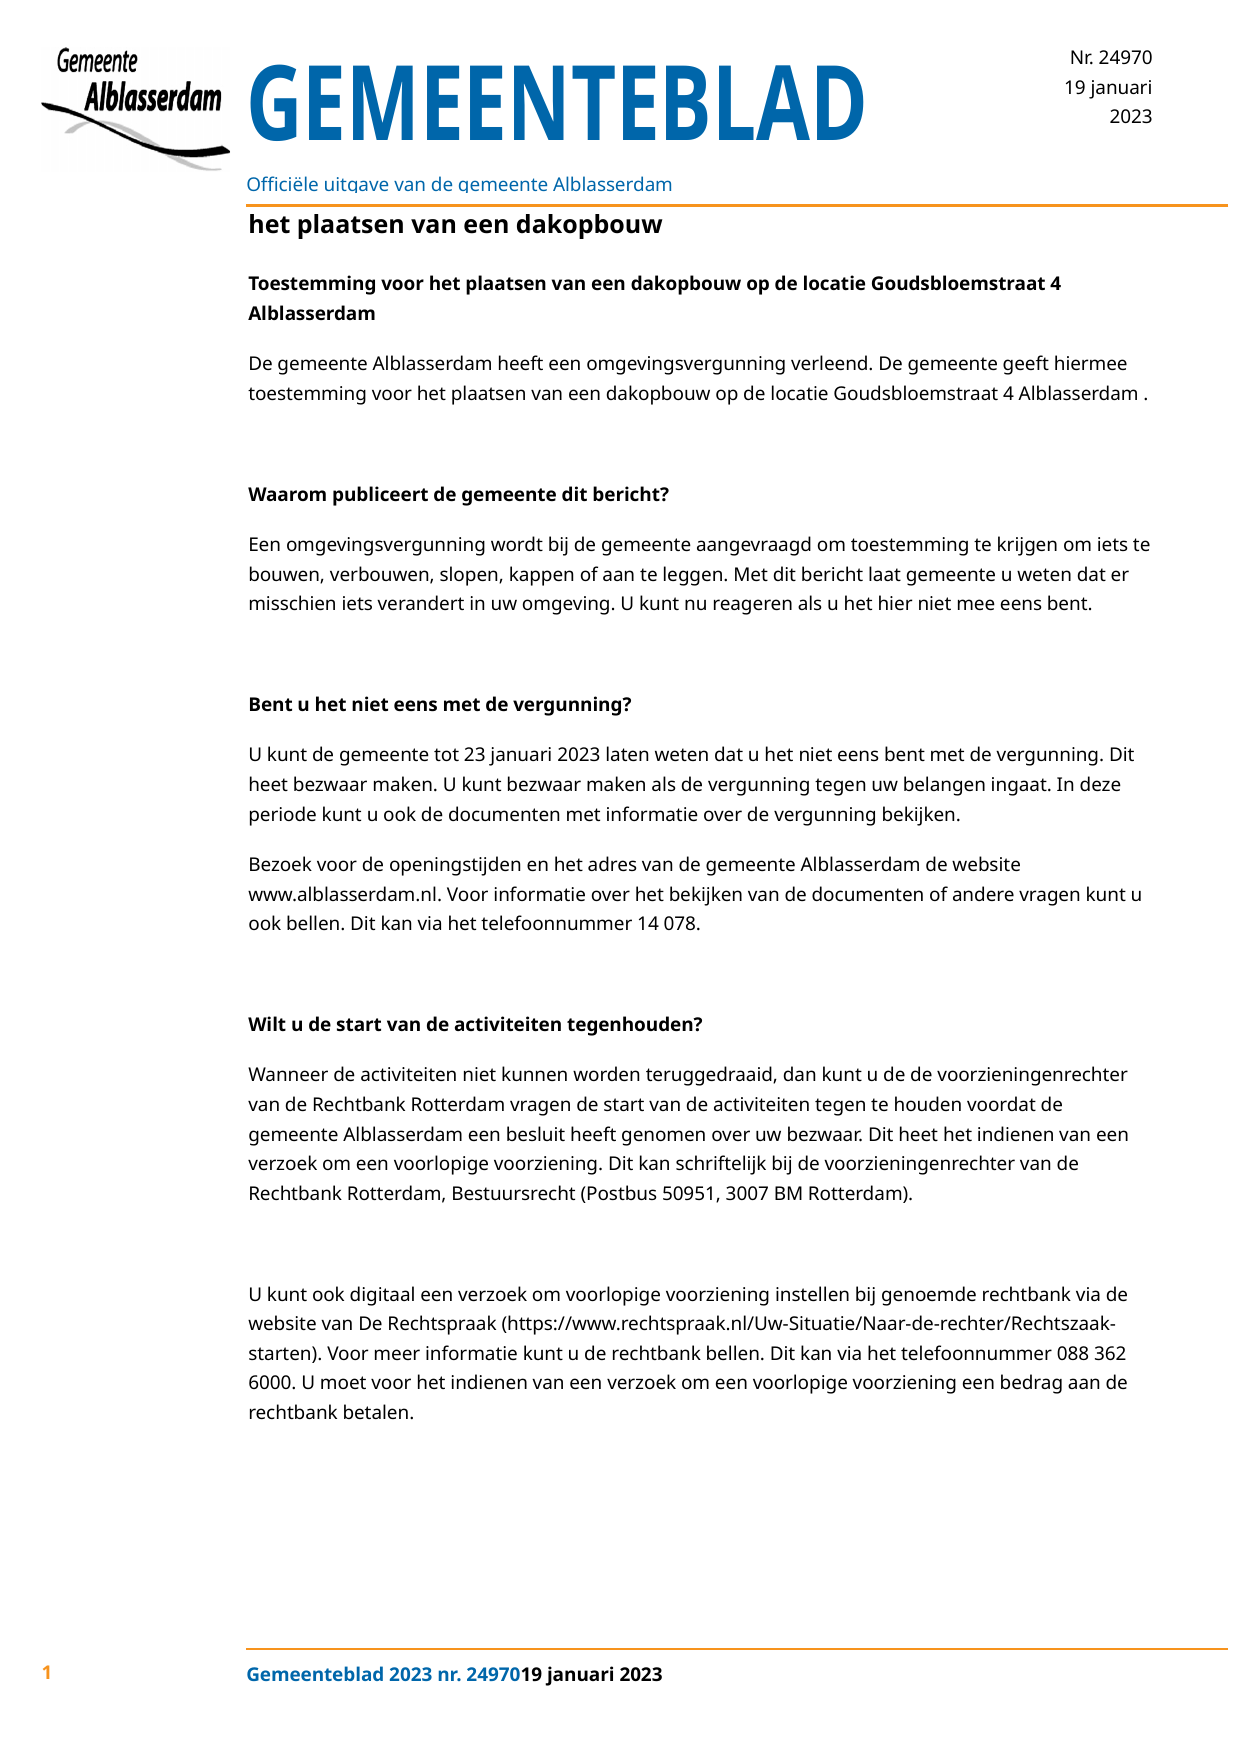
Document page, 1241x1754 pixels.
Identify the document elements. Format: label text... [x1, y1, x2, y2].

text U kunt ook digitaal een verzoek om voorlopige voorziening instellen bij genoemde rechtbank via de website van De Rechtspraak (https://www.rechtspraak.nl/Uw-Situatie/Naar-de-rechter/Rechtszaak-starten). Voor meer informatie kunt u de rechtbank bellen. Dit kan via het telefoonnummer 088 362 6000. U moet voor het indienen van een verzoek om een voorlopige voorziening een bedrag aan de rechtbank betalen. [248, 1281, 1152, 1425]
picture [41, 47, 231, 172]
text Bezoek voor de openingstijden en het adres van de gemeente Alblasserdam de website www.alblasserdam.nl. Voor informatie over het bekijken van de documenten of andere vragen kunt u ook bellen. Dit kan via het telefoonnummer 14 078. [248, 851, 1152, 936]
text De gemeente Alblasserdam heeft een omgevingsvergunning verleend. De gemeente geeft hiermee toestemming voor het plaatsen van een dakopbouw op de locatie Goudsbloemstraat 4 Alblasserdam . [248, 350, 1152, 406]
text het plaatsen van een dakopbouw [248, 207, 1152, 241]
text U kunt de gemeente tot 23 januari 2023 laten weten dat u het niet eens bent met de vergunning. Dit heet bezwaar maken. U kunt bezwaar maken als de vergunning tegen uw belangen ingaat. In deze periode kunt u ook de documenten met informatie over de vergunning bekijken. [248, 742, 1152, 826]
text Wanneer de activiteiten niet kunnen worden teruggedraaid, dan kunt u de de voorzieningenrechter van de Rechtbank Rotterdam vragen de start van de activiteiten tegen te houden voordat de gemeente Alblasserdam een besluit heeft genomen over uw bezwaar. Dit heet het indienen van een verzoek om een voorlopige voorziening. Dit kan schriftelijk bij de voorzieningenrechter van de Rechtbank Rotterdam, Bestuursrecht (Postbus 50951, 3007 BM Rotterdam). [248, 1062, 1152, 1206]
text Toestemming voor het plaatsen van een dakopbouw op de locatie Goudsbloemstraat 4 Alblasserdam [248, 270, 1152, 326]
text Wilt u de start van de activiteiten tegenhouden? [248, 1011, 1152, 1037]
text Waarom publiceert de gemeente dit bericht? [248, 481, 1152, 506]
text Bent u het niet eens met de vergunning? [248, 691, 1152, 717]
text Een omgevingsvergunning wordt bij de gemeente aangevraagd om toestemming te krijgen om iets te bouwen, verbouwen, slopen, kappen of aan te leggen. Met dit bericht laat gemeente u weten dat er misschien iets verandert in uw omgeving. U kunt nu reageren als u het hier niet mee eens bent. [248, 531, 1152, 616]
